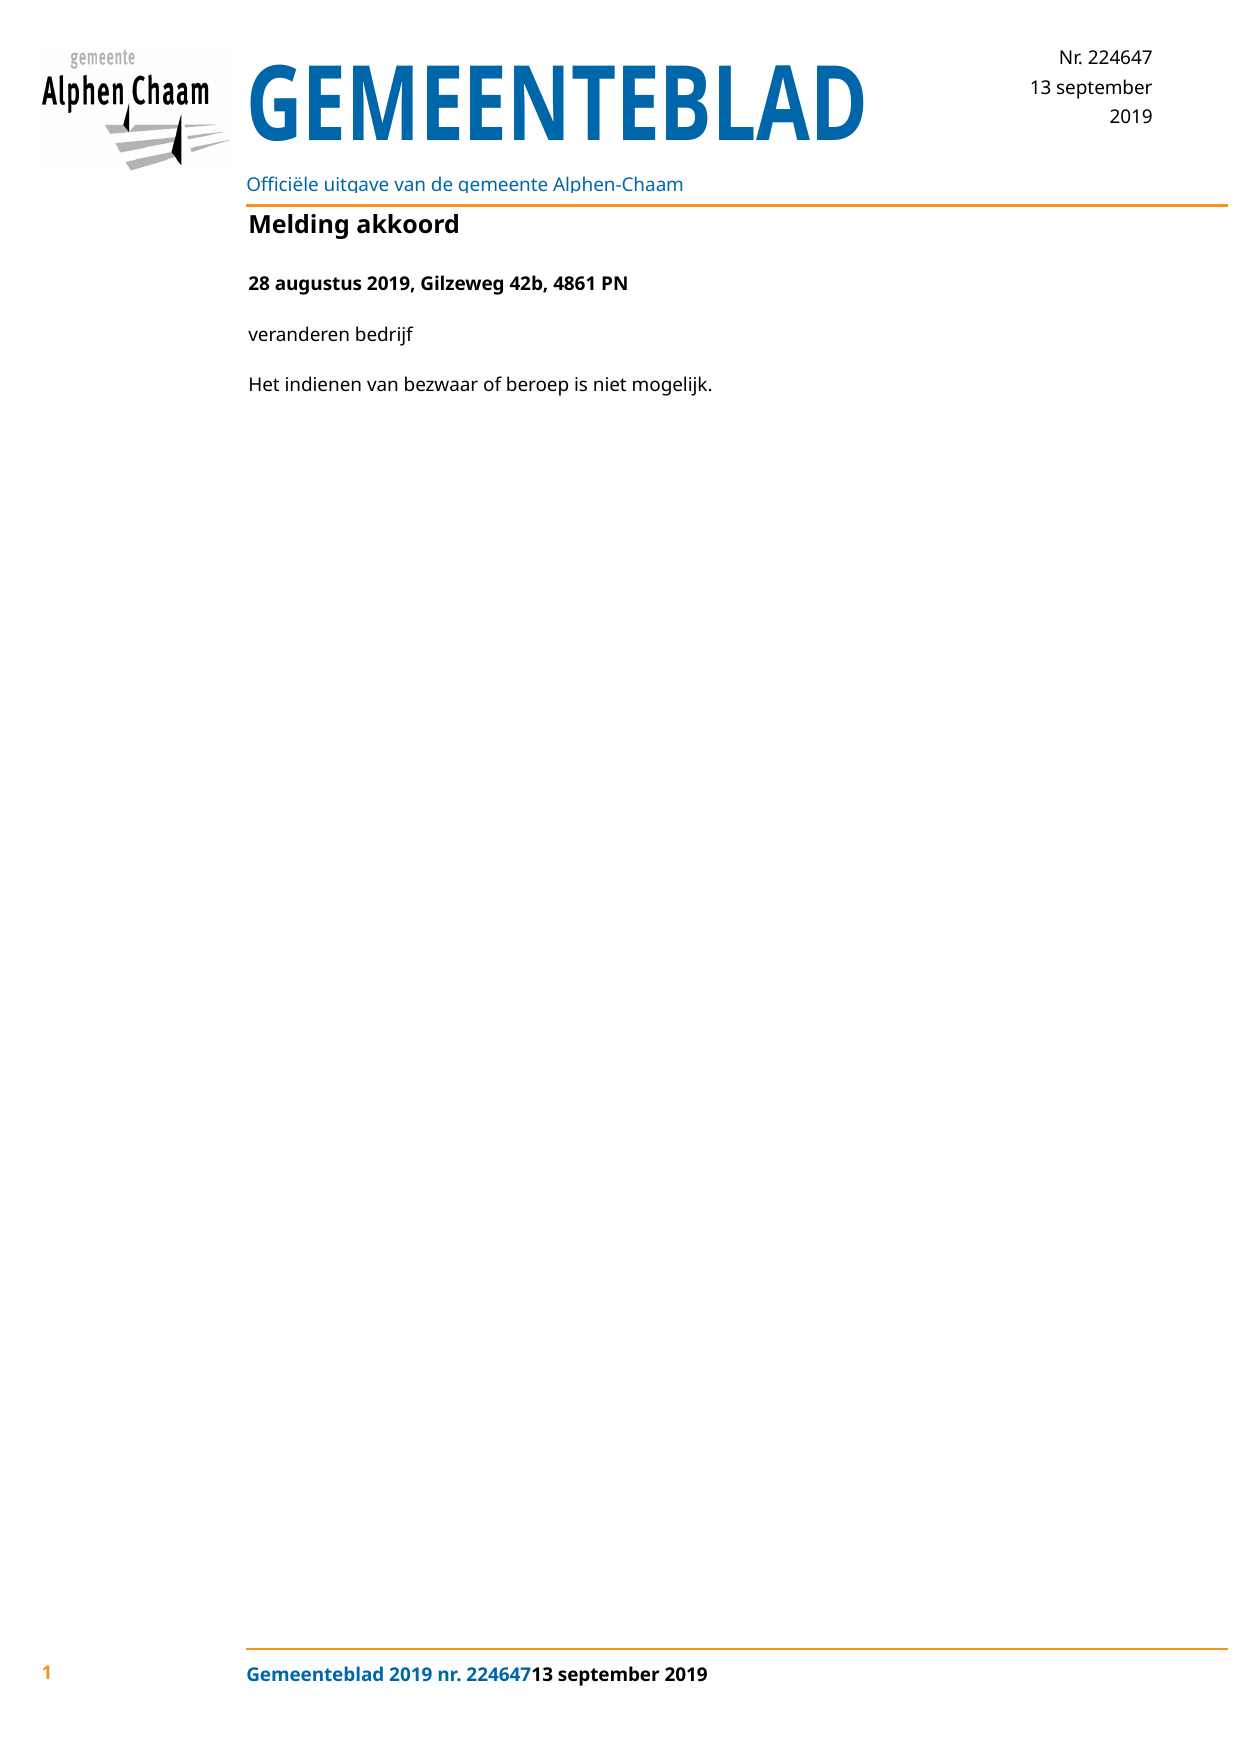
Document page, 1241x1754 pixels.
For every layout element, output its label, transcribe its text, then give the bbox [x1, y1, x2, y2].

picture [41, 47, 231, 172]
text Het indienen van bezwaar of beroep is niet mogelijk. [248, 371, 1152, 397]
text veranderen bedrijf [248, 321, 1152, 346]
text 28 augustus 2019, Gilzeweg 42b, 4861 PN [248, 270, 1152, 296]
text Melding akkoord [248, 207, 1152, 241]
